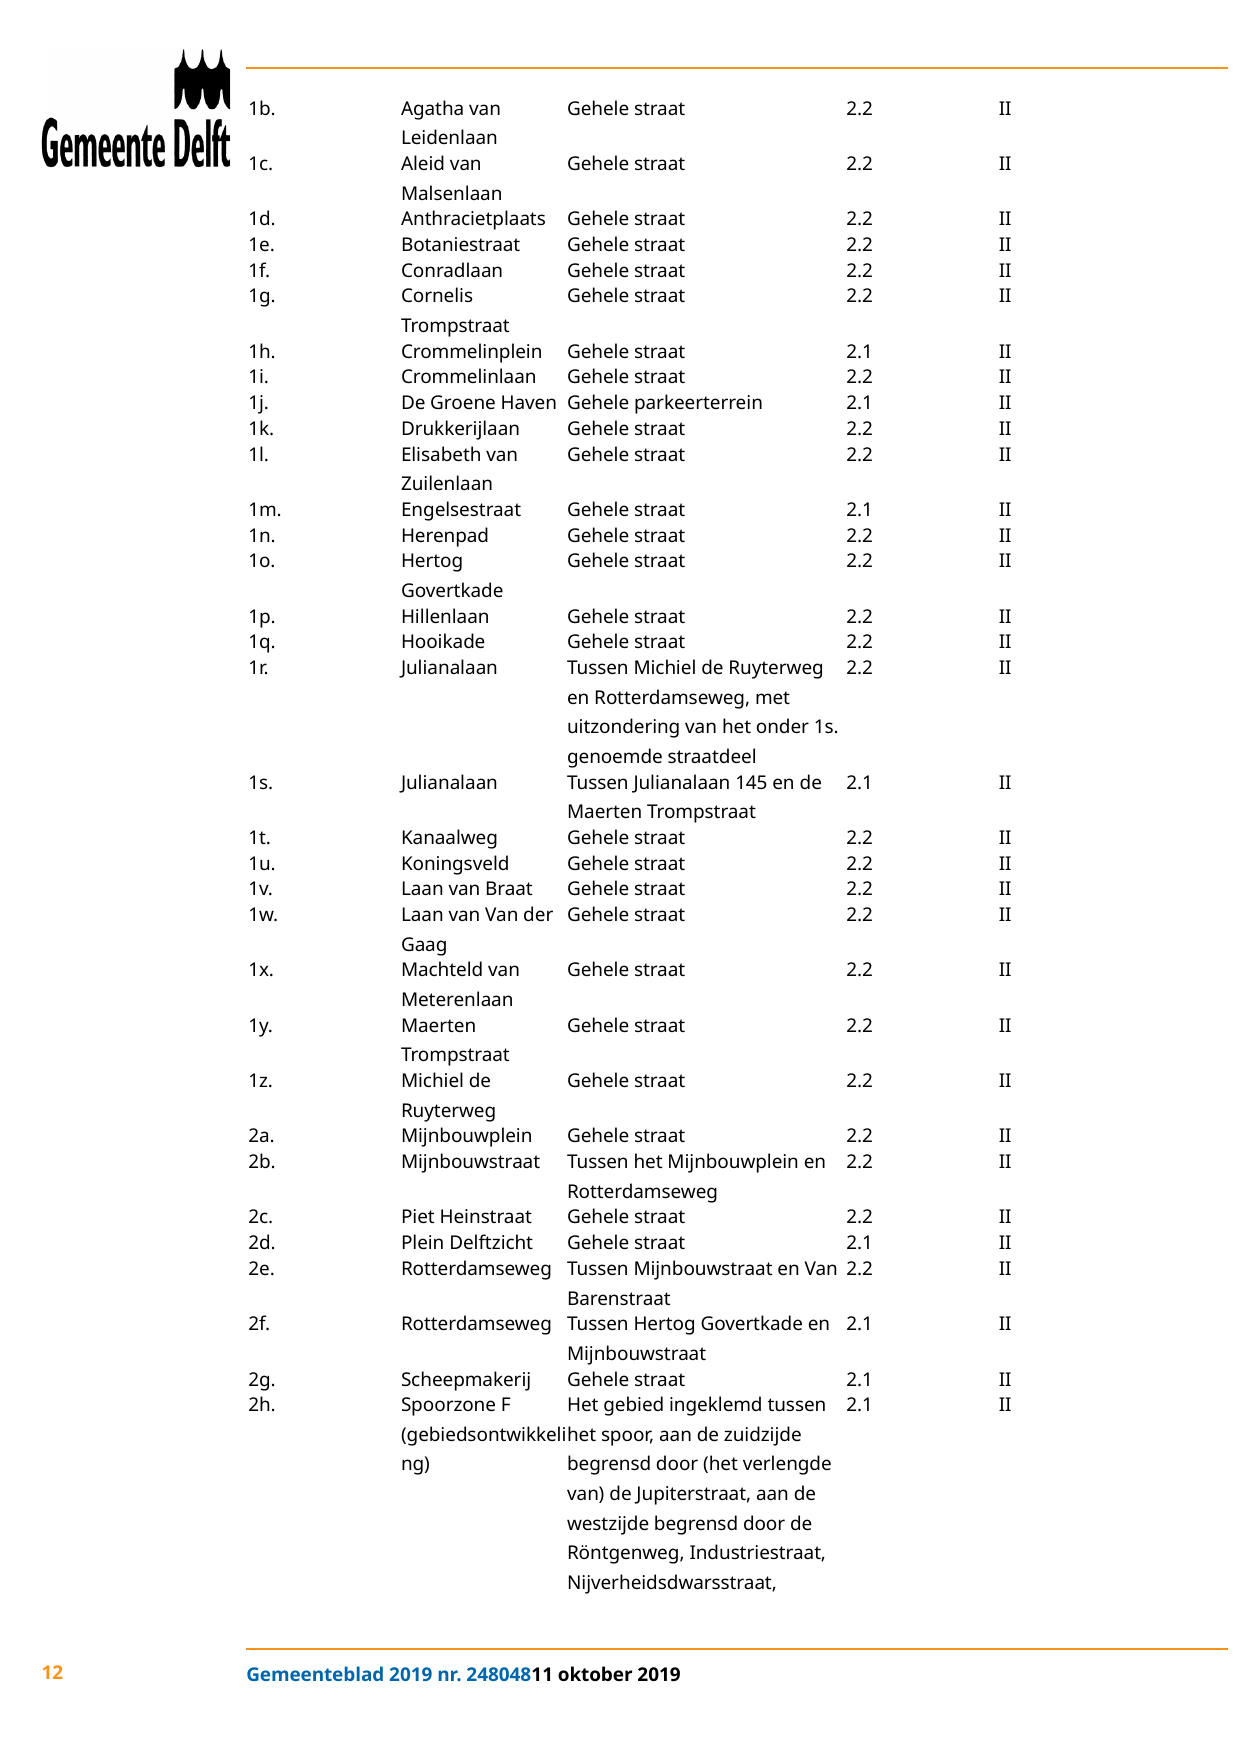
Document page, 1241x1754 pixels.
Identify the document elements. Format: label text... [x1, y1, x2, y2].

table_cell 2.2 [846, 629, 999, 654]
table_cell 2b. [248, 1148, 401, 1204]
table_cell 1r. [248, 654, 401, 769]
table_cell Gehele parkeerterrein [567, 389, 846, 415]
table_cell Rotterdamseweg [401, 1255, 567, 1310]
table_cell Agatha van Leidenlaan [401, 95, 567, 150]
table_cell 2.2 [846, 1204, 999, 1229]
table_cell II [999, 876, 1152, 901]
table_cell II [999, 283, 1152, 338]
table_cell 2d. [248, 1229, 401, 1255]
table_cell Anthracietplaats [401, 205, 567, 231]
table_cell 2.2 [846, 1012, 999, 1067]
table_cell II [999, 441, 1152, 496]
table_cell Gehele straat [567, 876, 846, 901]
table_cell Machteld van Meterenlaan [401, 957, 567, 1012]
table_cell Gehele straat [567, 548, 846, 603]
table_cell Gehele straat [567, 257, 846, 283]
table_cell Laan van Van der Gaag [401, 901, 567, 957]
table_cell Aleid van Malsenlaan [401, 150, 567, 205]
table_cell Gehele straat [567, 1366, 846, 1391]
table_cell 1g. [248, 283, 401, 338]
table_cell 2f. [248, 1310, 401, 1366]
table_cell 1e. [248, 231, 401, 257]
table_cell II [999, 957, 1152, 1012]
table_cell 1l. [248, 441, 401, 496]
table_cell 2.2 [846, 901, 999, 957]
table_cell 2.2 [846, 957, 999, 1012]
table_cell 2.2 [846, 876, 999, 901]
table_cell Gehele straat [567, 901, 846, 957]
table_cell 2.2 [846, 522, 999, 548]
table_cell 2.2 [846, 441, 999, 496]
table_cell Gehele straat [567, 231, 846, 257]
table_cell Crommelinlaan [401, 364, 567, 389]
table_cell 1i. [248, 364, 401, 389]
table_cell II [999, 95, 1152, 150]
table_cell Herenpad [401, 522, 567, 548]
table_cell 1x. [248, 957, 401, 1012]
table_cell II [999, 205, 1152, 231]
table_cell 2a. [248, 1123, 401, 1148]
table_cell II [999, 1148, 1152, 1204]
table_cell Tussen Mijnbouwstraat en Van Barenstraat [567, 1255, 846, 1310]
table_cell II [999, 850, 1152, 876]
table_cell 1h. [248, 338, 401, 364]
table_cell 2.2 [846, 1067, 999, 1123]
table_cell Gehele straat [567, 415, 846, 441]
table_cell Conradlaan [401, 257, 567, 283]
table_cell II [999, 1229, 1152, 1255]
table_cell Cornelis Trompstraat [401, 283, 567, 338]
table_cell Koningsveld [401, 850, 567, 876]
table_cell 2.2 [846, 1255, 999, 1310]
table_cell 1p. [248, 603, 401, 629]
table_cell 1d. [248, 205, 401, 231]
table_cell Gehele straat [567, 338, 846, 364]
table_cell Laan van Braat [401, 876, 567, 901]
table_cell 1c. [248, 150, 401, 205]
table_cell 1m. [248, 496, 401, 522]
table_cell 1v. [248, 876, 401, 901]
table_cell 2.2 [846, 824, 999, 850]
table_cell 1q. [248, 629, 401, 654]
table_cell 1w. [248, 901, 401, 957]
table_cell Hillenlaan [401, 603, 567, 629]
table_cell Spoorzone F (gebiedsontwikkeling) [401, 1391, 567, 1595]
table_cell Michiel de Ruyterweg [401, 1067, 567, 1123]
table_cell Maerten Trompstraat [401, 1012, 567, 1067]
table_cell 2c. [248, 1204, 401, 1229]
table_cell De Groene Haven [401, 389, 567, 415]
table_cell Gehele straat [567, 205, 846, 231]
table_cell 2.1 [846, 1229, 999, 1255]
table_cell 1z. [248, 1067, 401, 1123]
table_cell Mijnbouwstraat [401, 1148, 567, 1204]
table_cell Crommelinplein [401, 338, 567, 364]
table_cell Gehele straat [567, 629, 846, 654]
table_cell 2.2 [846, 150, 999, 205]
table_cell Botaniestraat [401, 231, 567, 257]
table_cell II [999, 901, 1152, 957]
table_cell Gehele straat [567, 441, 846, 496]
table_cell II [999, 1391, 1152, 1595]
table_cell 2.2 [846, 205, 999, 231]
table_cell II [999, 257, 1152, 283]
table_cell Gehele straat [567, 364, 846, 389]
table_cell 2g. [248, 1366, 401, 1391]
table_cell 2.1 [846, 338, 999, 364]
table_cell Gehele straat [567, 850, 846, 876]
table_cell 1n. [248, 522, 401, 548]
table_cell II [999, 231, 1152, 257]
table_cell 2.2 [846, 283, 999, 338]
table_cell Scheepmakerij [401, 1366, 567, 1391]
table_cell Julianalaan [401, 769, 567, 824]
table_cell Gehele straat [567, 603, 846, 629]
table_cell 1y. [248, 1012, 401, 1067]
table_cell Gehele straat [567, 824, 846, 850]
table_cell II [999, 1255, 1152, 1310]
table_cell 2.2 [846, 95, 999, 150]
table_cell 2e. [248, 1255, 401, 1310]
table_cell II [999, 496, 1152, 522]
table_cell 1b. [248, 95, 401, 150]
table_cell 2.2 [846, 415, 999, 441]
table_cell II [999, 364, 1152, 389]
table_cell 1t. [248, 824, 401, 850]
table_cell 2.2 [846, 364, 999, 389]
table_cell 2.2 [846, 850, 999, 876]
table_cell II [999, 629, 1152, 654]
table_cell II [999, 654, 1152, 769]
table_cell II [999, 415, 1152, 441]
table_cell Gehele straat [567, 1229, 846, 1255]
table_cell Hooikade [401, 629, 567, 654]
table_cell II [999, 1366, 1152, 1391]
table_cell Gehele straat [567, 957, 846, 1012]
table_cell Tussen Michiel de Ruyterweg en Rotterdamseweg, met uitzondering van het onder 1s. genoemde straatdeel [567, 654, 846, 769]
table_cell Drukkerijlaan [401, 415, 567, 441]
table_cell Tussen het Mijnbouwplein en Rotterdamseweg [567, 1148, 846, 1204]
table_cell 2.2 [846, 548, 999, 603]
table_cell Gehele straat [567, 1012, 846, 1067]
table_cell Rotterdamseweg [401, 1310, 567, 1366]
table_cell II [999, 548, 1152, 603]
table_cell II [999, 522, 1152, 548]
table_cell 2.1 [846, 769, 999, 824]
table_cell 1f. [248, 257, 401, 283]
table_cell 2.2 [846, 1148, 999, 1204]
picture [41, 47, 231, 172]
table_cell 2.2 [846, 603, 999, 629]
table_cell 2.2 [846, 654, 999, 769]
table_cell Gehele straat [567, 496, 846, 522]
table_cell 1u. [248, 850, 401, 876]
table_cell II [999, 603, 1152, 629]
table_cell 2.1 [846, 389, 999, 415]
table_cell II [999, 389, 1152, 415]
table_cell Plein Delftzicht [401, 1229, 567, 1255]
table_cell 1j. [248, 389, 401, 415]
table_cell 2.1 [846, 1391, 999, 1595]
table_cell 2.2 [846, 257, 999, 283]
table_cell Gehele straat [567, 95, 846, 150]
table_cell 1s. [248, 769, 401, 824]
table_cell Gehele straat [567, 1123, 846, 1148]
table_cell Tussen Julianalaan 145 en de Maerten Trompstraat [567, 769, 846, 824]
table_cell Gehele straat [567, 1067, 846, 1123]
table_cell Elisabeth van Zuilenlaan [401, 441, 567, 496]
table_cell 2.1 [846, 496, 999, 522]
table_cell II [999, 824, 1152, 850]
table_cell II [999, 1123, 1152, 1148]
table_cell Hertog Govertkade [401, 548, 567, 603]
table_cell Kanaalweg [401, 824, 567, 850]
table_cell 1o. [248, 548, 401, 603]
table_cell Gehele straat [567, 150, 846, 205]
table_cell II [999, 1204, 1152, 1229]
table_cell II [999, 338, 1152, 364]
table_cell Mijnbouwplein [401, 1123, 567, 1148]
table_cell 2.1 [846, 1366, 999, 1391]
table_cell II [999, 1310, 1152, 1366]
table_cell 2.1 [846, 1310, 999, 1366]
table_cell 2.2 [846, 231, 999, 257]
table_cell II [999, 1067, 1152, 1123]
table_cell II [999, 769, 1152, 824]
table_cell Het gebied ingeklemd tussen het spoor, aan de zuidzijde begrensd door (het verlengde van) de Jupiterstraat, aan de westzijde begrensd door de Röntgenweg, Industriestraat, Nijverheidsdwarsstraat, [567, 1391, 846, 1595]
table_cell Julianalaan [401, 654, 567, 769]
table_cell Gehele straat [567, 283, 846, 338]
table_cell Gehele straat [567, 522, 846, 548]
table_cell 1k. [248, 415, 401, 441]
table_cell 2.2 [846, 1123, 999, 1148]
table_cell Tussen Hertog Govertkade en Mijnbouwstraat [567, 1310, 846, 1366]
table_cell II [999, 150, 1152, 205]
table_cell II [999, 1012, 1152, 1067]
table_cell Engelsestraat [401, 496, 567, 522]
table_cell Gehele straat [567, 1204, 846, 1229]
table_cell 2h. [248, 1391, 401, 1595]
table_cell Piet Heinstraat [401, 1204, 567, 1229]
